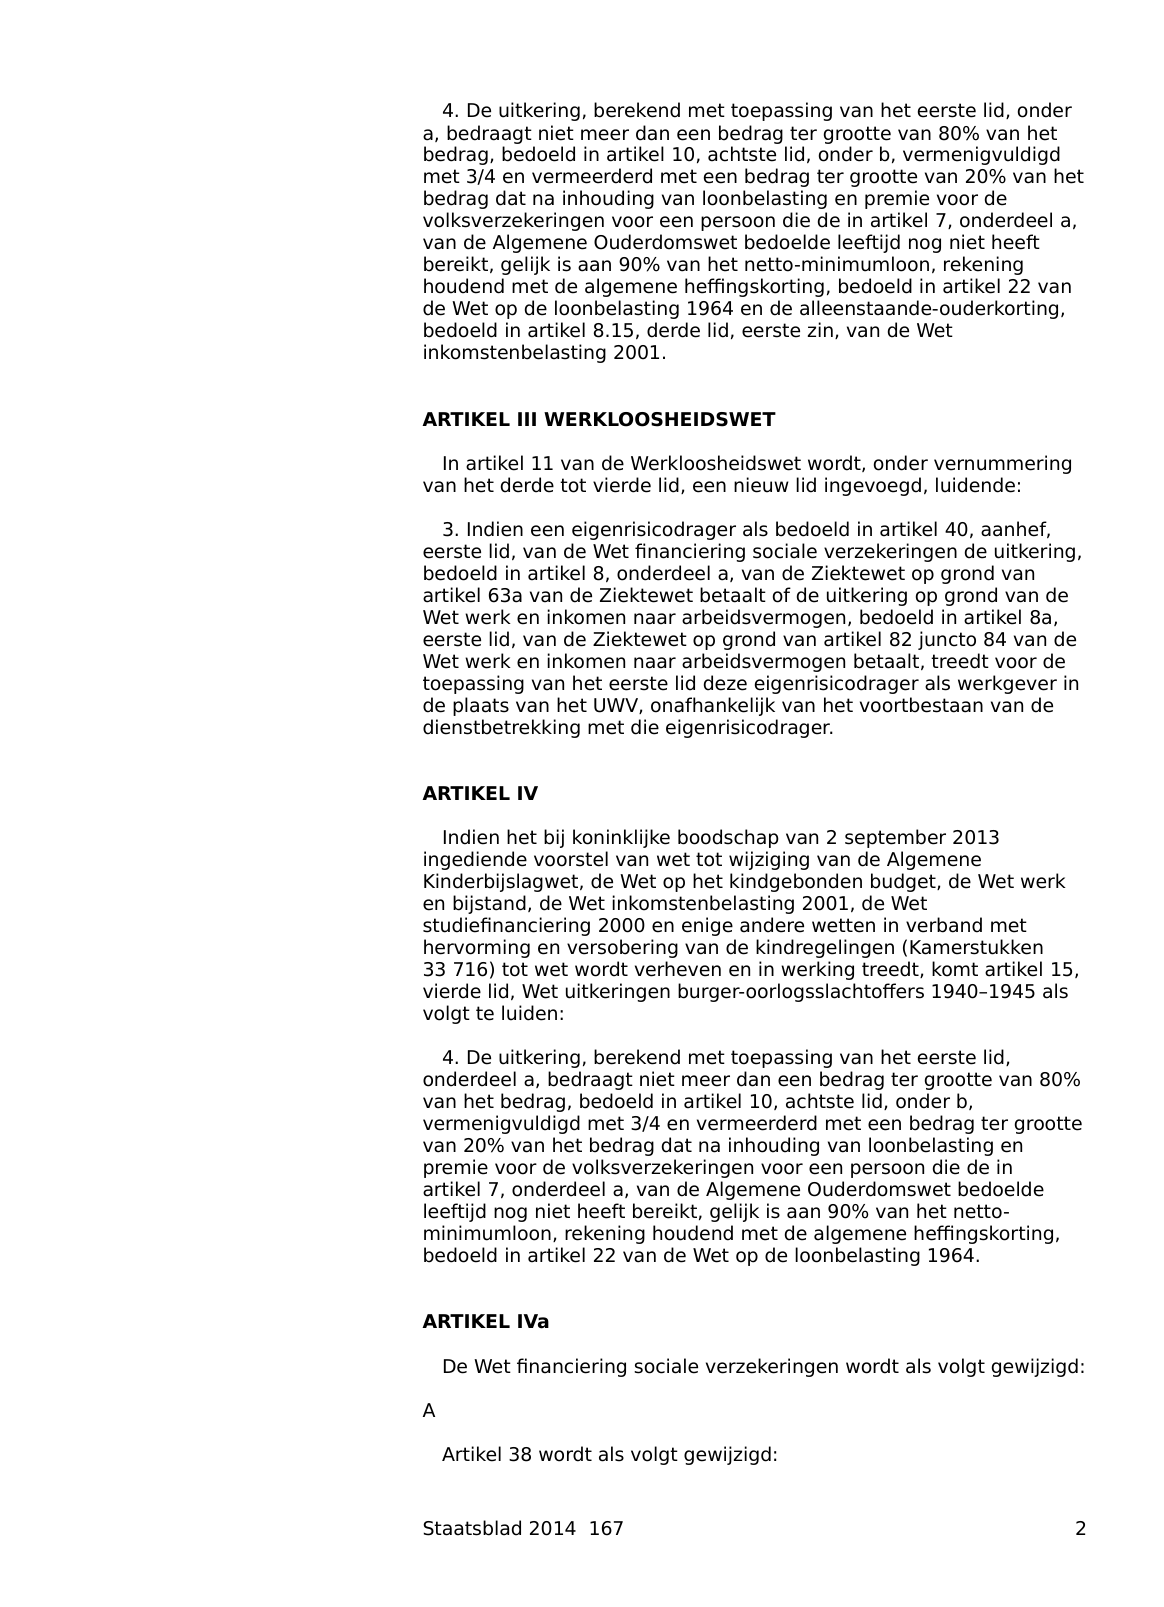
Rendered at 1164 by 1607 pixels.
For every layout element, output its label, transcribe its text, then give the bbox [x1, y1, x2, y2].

subtitle ARTIKEL IVa [422, 1311, 1087, 1333]
text Indien het bij koninklijke boodschap van 2 september 2013 ingediende voorstel van wet tot wijziging van de Algemene Kinderbijslagwet, de Wet op het kindgebonden budget, de Wet werk en bijstand, de Wet inkomstenbelasting 2001, de Wet studiefinanciering 2000 en enige andere wetten in verband met hervorming en versobering van de kindregelingen (Kamerstukken 33 716) tot wet wordt verheven en in werking treedt, komt artikel 15, vierde lid, Wet uitkeringen burger-oorlogsslachtoffers 1940–1945 als volgt te luiden: [422, 827, 1087, 1025]
text 4. De uitkering, berekend met toepassing van het eerste lid, onder a, bedraagt niet meer dan een bedrag ter grootte van 80% van het bedrag, bedoeld in artikel 10, achtste lid, onder b, vermenigvuldigd met 3/4 en vermeerderd met een bedrag ter grootte van 20% van het bedrag dat na inhouding van loonbelasting en premie voor de volksverzekeringen voor een persoon die de in artikel 7, onderdeel a, van de Algemene Ouderdomswet bedoelde leeftijd nog niet heeft bereikt, gelijk is aan 90% van het netto-minimumloon, rekening houdend met de algemene heffingskorting, bedoeld in artikel 22 van de Wet op de loonbelasting 1964 en de alleenstaande-ouderkorting, bedoeld in artikel 8.15, derde lid, eerste zin, van de Wet inkomstenbelasting 2001. [422, 100, 1087, 364]
text In artikel 11 van de Werkloosheidswet wordt, onder vernummering van het derde tot vierde lid, een nieuw lid ingevoegd, luidende: [422, 453, 1087, 497]
text 3. Indien een eigenrisicodrager als bedoeld in artikel 40, aanhef, eerste lid, van de Wet financiering sociale verzekeringen de uitkering, bedoeld in artikel 8, onderdeel a, van de Ziektewet op grond van artikel 63a van de Ziektewet betaalt of de uitkering op grond van de Wet werk en inkomen naar arbeidsvermogen, bedoeld in artikel 8a, eerste lid, van de Ziektewet op grond van artikel 82 juncto 84 van de Wet werk en inkomen naar arbeidsvermogen betaalt, treedt voor de toepassing van het eerste lid deze eigenrisicodrager als werkgever in de plaats van het UWV, onafhankelijk van het voortbestaan van de dienstbetrekking met die eigenrisicodrager. [422, 519, 1087, 739]
text Artikel 38 wordt als volgt gewijzigd: [422, 1444, 1087, 1466]
subtitle ARTIKEL III WERKLOOSHEIDSWET [422, 408, 1087, 431]
text 4. De uitkering, berekend met toepassing van het eerste lid, onderdeel a, bedraagt niet meer dan een bedrag ter grootte van 80% van het bedrag, bedoeld in artikel 10, achtste lid, onder b, vermenigvuldigd met 3/4 en vermeerderd met een bedrag ter grootte van 20% van het bedrag dat na inhouding van loonbelasting en premie voor de volksverzekeringen voor een persoon die de in artikel 7, onderdeel a, van de Algemene Ouderdomswet bedoelde leeftijd nog niet heeft bereikt, gelijk is aan 90% van het netto-minimumloon, rekening houdend met de algemene heffingskorting, bedoeld in artikel 22 van de Wet op de loonbelasting 1964. [422, 1047, 1087, 1267]
text De Wet financiering sociale verzekeringen wordt als volgt gewijzigd: [422, 1356, 1087, 1377]
subtitle ARTIKEL IV [422, 783, 1087, 805]
text A [422, 1400, 1087, 1422]
